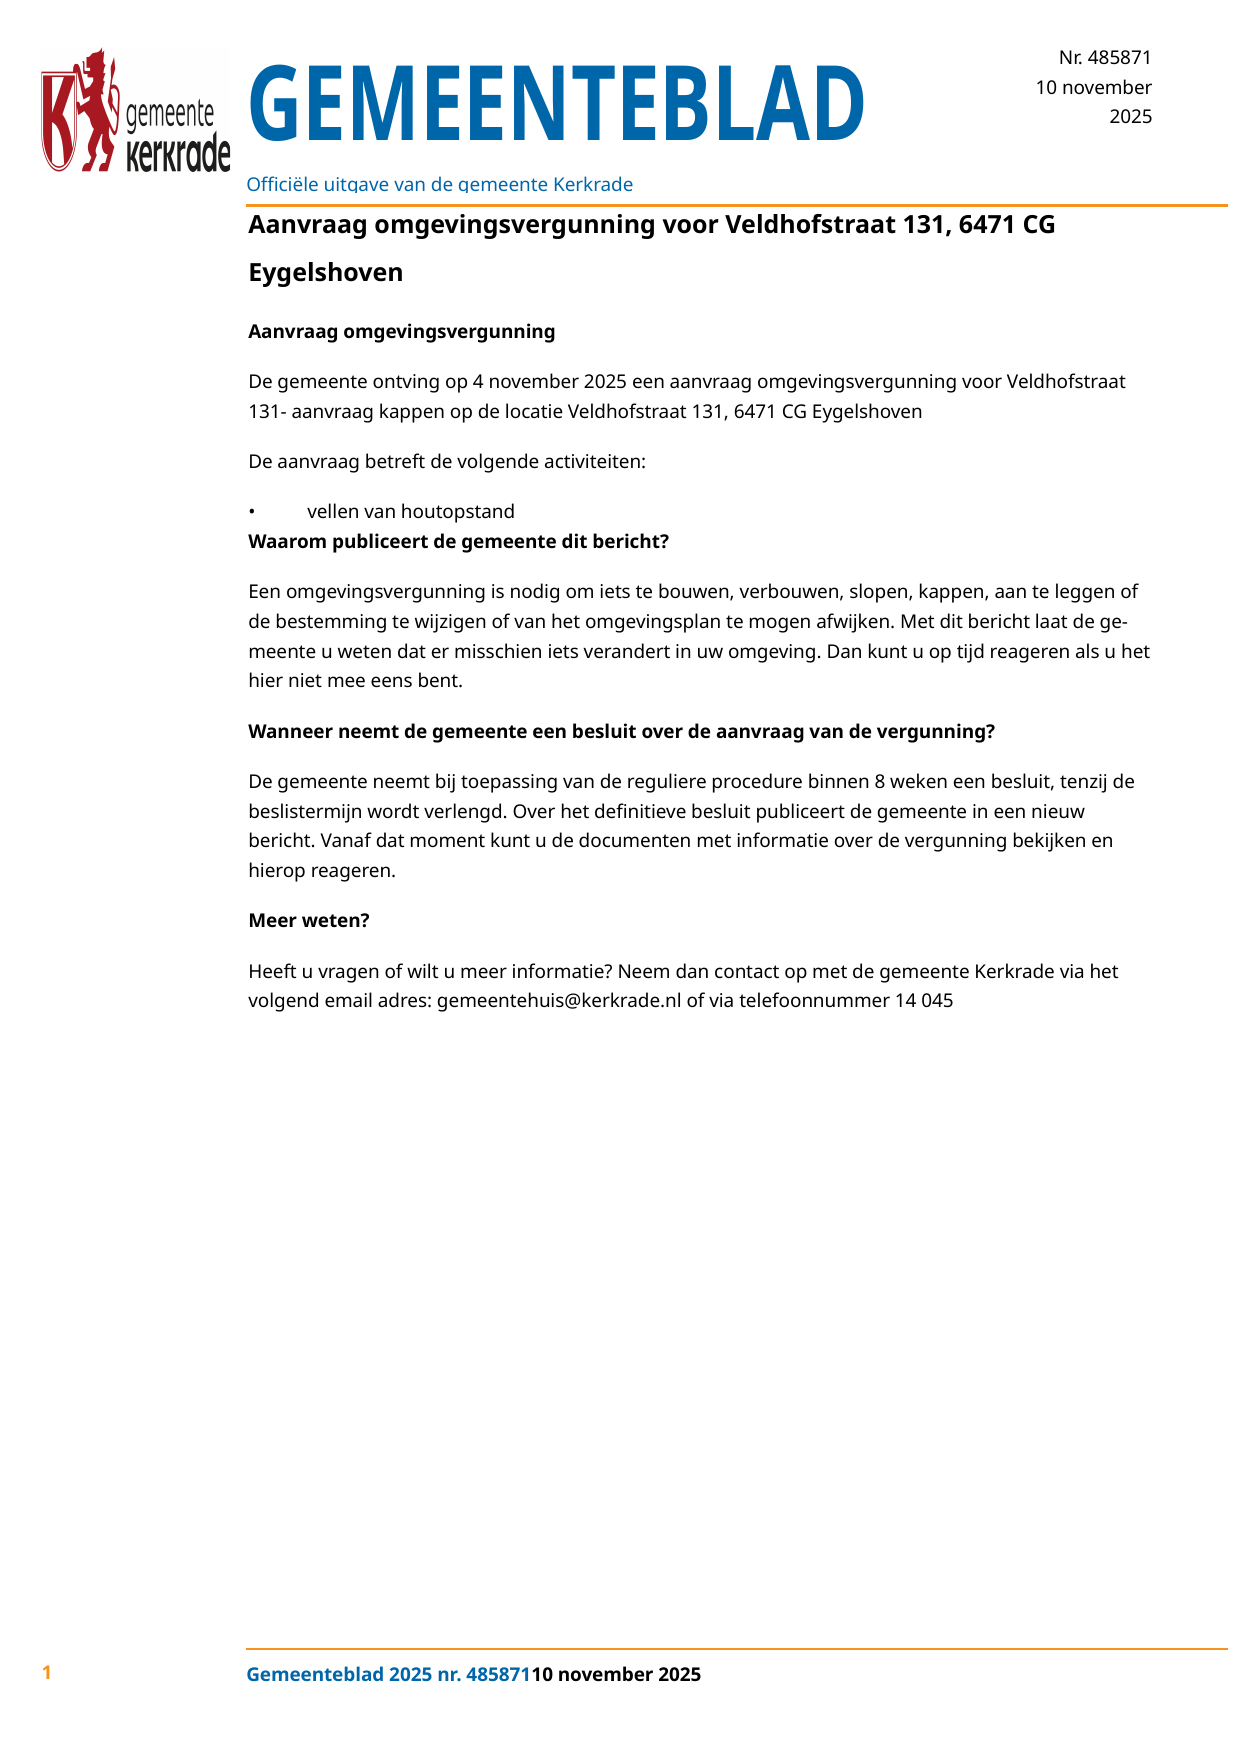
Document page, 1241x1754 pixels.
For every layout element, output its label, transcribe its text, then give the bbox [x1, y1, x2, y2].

text De aanvraag betreft de volgende activiteiten: [248, 448, 1152, 474]
text Meer weten? [248, 907, 1152, 933]
text Waarom publiceert de gemeente dit bericht? [248, 528, 1152, 554]
text Aanvraag omgevingsvergunning voor Veldhofstraat 131, 6471 CG Eygelshoven [248, 207, 1152, 288]
text Een omgevingsvergunning is nodig om iets te bouwen, verbouwen, slopen, kappen, aan te leggen of de bestemming te wijzigen of van het omgevingsplan te mogen afwijken. Met dit bericht laat de ge- meente u weten dat er misschien iets verandert in uw omgeving. Dan kunt u op tijd reageren als u het hier niet mee eens bent. [248, 579, 1152, 693]
text De gemeente ontving op 4 november 2025 een aanvraag omgevingsvergunning voor Veldhofstraat 131- aanvraag kappen op de locatie Veldhofstraat 131, 6471 CG Eygelshoven [248, 368, 1152, 424]
text De gemeente neemt bij toepassing van de reguliere procedure binnen 8 weken een besluit, tenzij de beslistermijn wordt verlengd. Over het definitieve besluit publiceert de gemeente in een nieuw bericht. Vanaf dat moment kunt u de documenten met informatie over de vergunning bekijken en hierop reageren. [248, 768, 1152, 883]
picture [41, 47, 231, 172]
text Heeft u vragen of wilt u meer informatie? Neem dan contact op met de gemeente Kerkrade via het volgend email adres: gemeentehuis@kerkrade.nl of via telefoonnummer 14 045 [248, 958, 1152, 1013]
text Aanvraag omgevingsvergunning [248, 318, 1152, 344]
text Wanneer neemt de gemeente een besluit over de aanvraag van de vergunning? [248, 718, 1152, 744]
list vellen van houtopstand [248, 499, 1152, 524]
